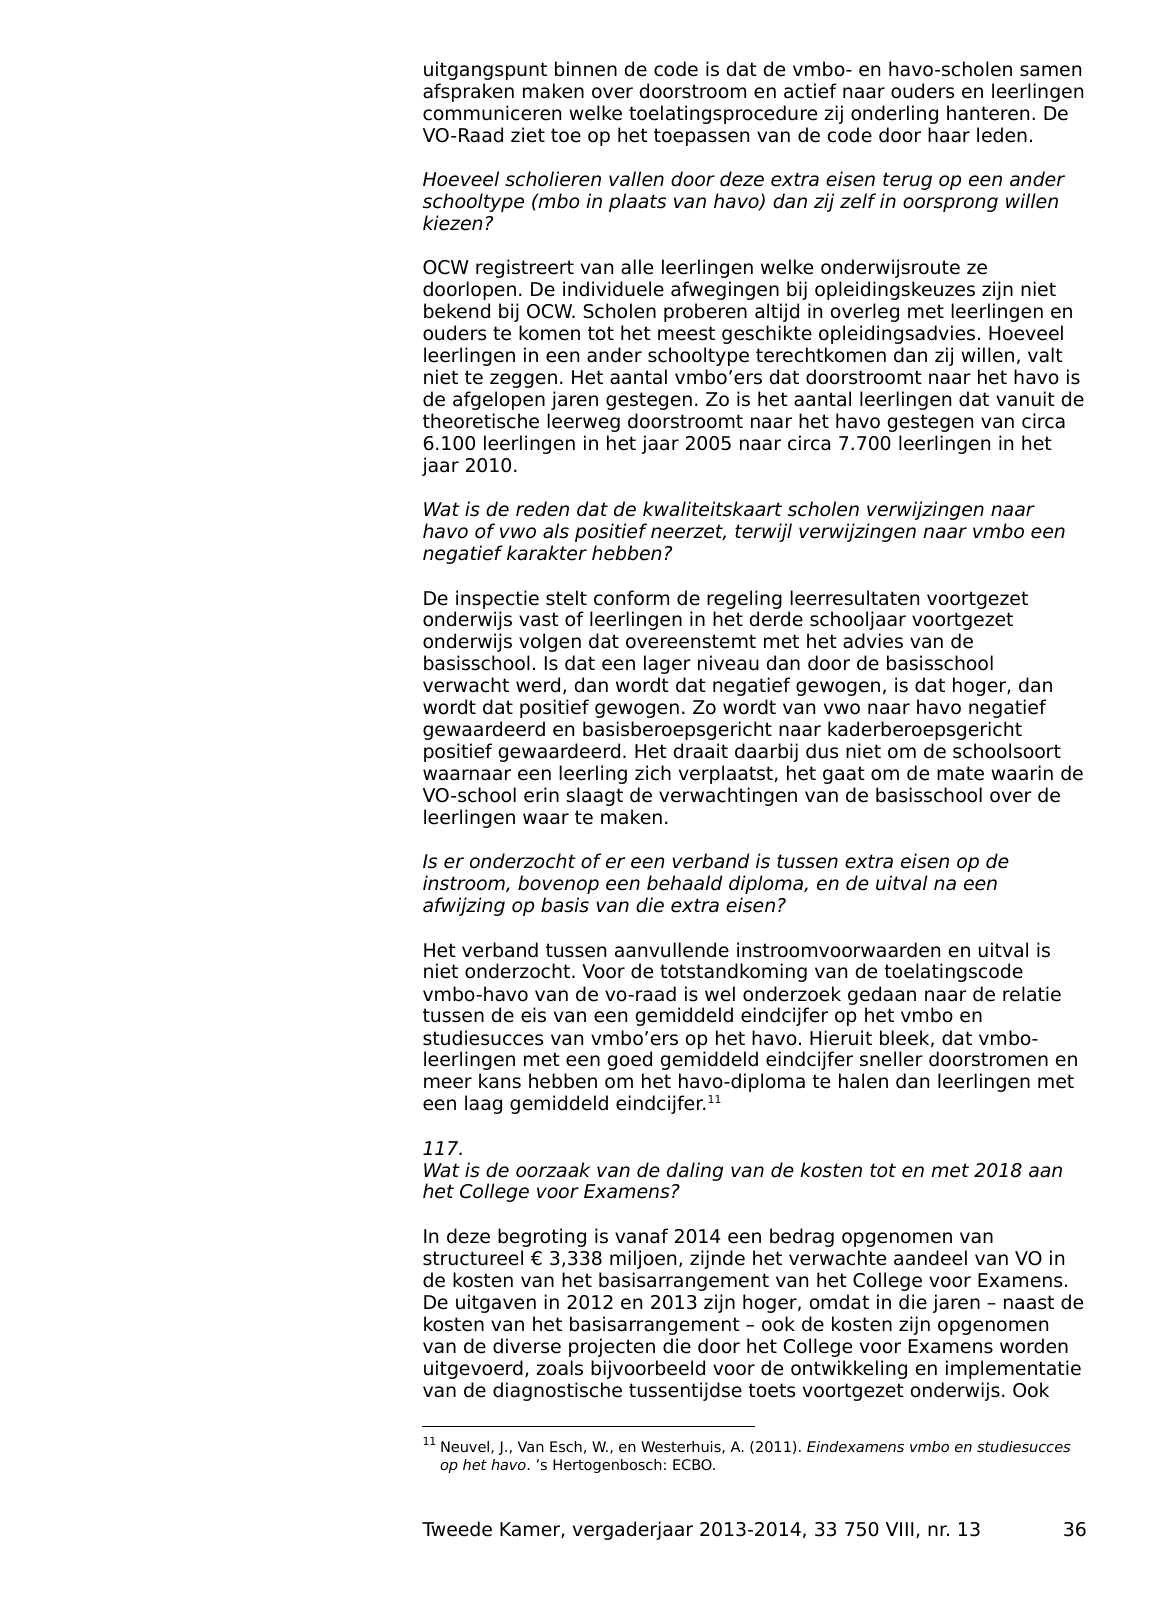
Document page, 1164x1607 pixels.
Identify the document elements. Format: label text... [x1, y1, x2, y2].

text Het verband tussen aanvullende instroomvoorwaarden en uitval is niet onderzocht. Voor de totstandkoming van de toelatingscode vmbo-havo van de vo-raad is wel onderzoek gedaan naar de relatie tussen de eis van een gemiddeld eindcijfer op het vmbo en studiesucces van vmbo’ers op het havo. Hieruit bleek, dat vmbo-leerlingen met een goed gemiddeld eindcijfer sneller doorstromen en meer kans hebben om het havo-diploma te halen dan leerlingen met een laag gemiddeld eindcijfer. [422, 939, 1087, 1115]
text 117. [422, 1137, 1087, 1159]
text uitgangspunt binnen de code is dat de vmbo- en havo-scholen samen afspraken maken over doorstroom en actief naar ouders en leerlingen communiceren welke toelatingsprocedure zij onderling hanteren. De VO-Raad ziet toe op het toepassen van de code door haar leden. [422, 59, 1087, 147]
text Is er onderzocht of er een verband is tussen extra eisen op de instroom, bovenop een behaald diploma, en de uitval na een afwijzing op basis van die extra eisen? [422, 851, 1087, 917]
text De inspectie stelt conform de regeling leerresultaten voortgezet onderwijs vast of leerlingen in het derde schooljaar voortgezet onderwijs volgen dat overeenstemt met het advies van de basisschool. Is dat een lager niveau dan door de basisschool verwacht werd, dan wordt dat negatief gewogen, is dat hoger, dan wordt dat positief gewogen. Zo wordt van vwo naar havo negatief gewaardeerd en basisberoepsgericht naar kaderberoepsgericht positief gewaardeerd. Het draait daarbij dus niet om de schoolsoort waarnaar een leerling zich verplaatst, het gaat om de mate waarin de VO-school erin slaagt de verwachtingen van de basisschool over de leerlingen waar te maken. [422, 587, 1087, 829]
text Wat is de reden dat de kwaliteitskaart scholen verwijzingen naar havo of vwo als positief neerzet, terwijl verwijzingen naar vmbo een negatief karakter hebben? [422, 499, 1087, 565]
text OCW registreert van alle leerlingen welke onderwijsroute ze doorlopen. De individuele afwegingen bij opleidingskeuzes zijn niet bekend bij OCW. Scholen proberen altijd in overleg met leerlingen en ouders te komen tot het meest geschikte opleidingsadvies. Hoeveel leerlingen in een ander schooltype terechtkomen dan zij willen, valt niet te zeggen. Het aantal vmbo’ers dat doorstroomt naar het havo is de afgelopen jaren gestegen. Zo is het aantal leerlingen dat vanuit de theoretische leerweg doorstroomt naar het havo gestegen van circa 6.100 leerlingen in het jaar 2005 naar circa 7.700 leerlingen in het jaar 2010. [422, 257, 1087, 477]
text In deze begroting is vanaf 2014 een bedrag opgenomen van structureel € 3,338 miljoen, zijnde het verwachte aandeel van VO in de kosten van het basisarrangement van het College voor Examens. De uitgaven in 2012 en 2013 zijn hoger, omdat in die jaren – naast de kosten van het basisarrangement – ook de kosten zijn opgenomen van de diverse projecten die door het College voor Examens worden uitgevoerd, zoals bijvoorbeeld voor de ontwikkeling en implementatie van de diagnostische tussentijdse toets voortgezet onderwijs. Ook [422, 1226, 1087, 1401]
text Neuvel, J., Van Esch, W., en Westerhuis, A. (2011). Eindexamens vmbo en studiesucces op het havo. ’s Hertogenbosch: ECBO. [422, 1435, 1087, 1474]
text Hoeveel scholieren vallen door deze extra eisen terug op een ander schooltype (mbo in plaats van havo) dan zij zelf in oorsprong willen kiezen? [422, 169, 1087, 235]
text Wat is de oorzaak van de daling van de kosten tot en met 2018 aan het College voor Examens? [422, 1159, 1087, 1203]
